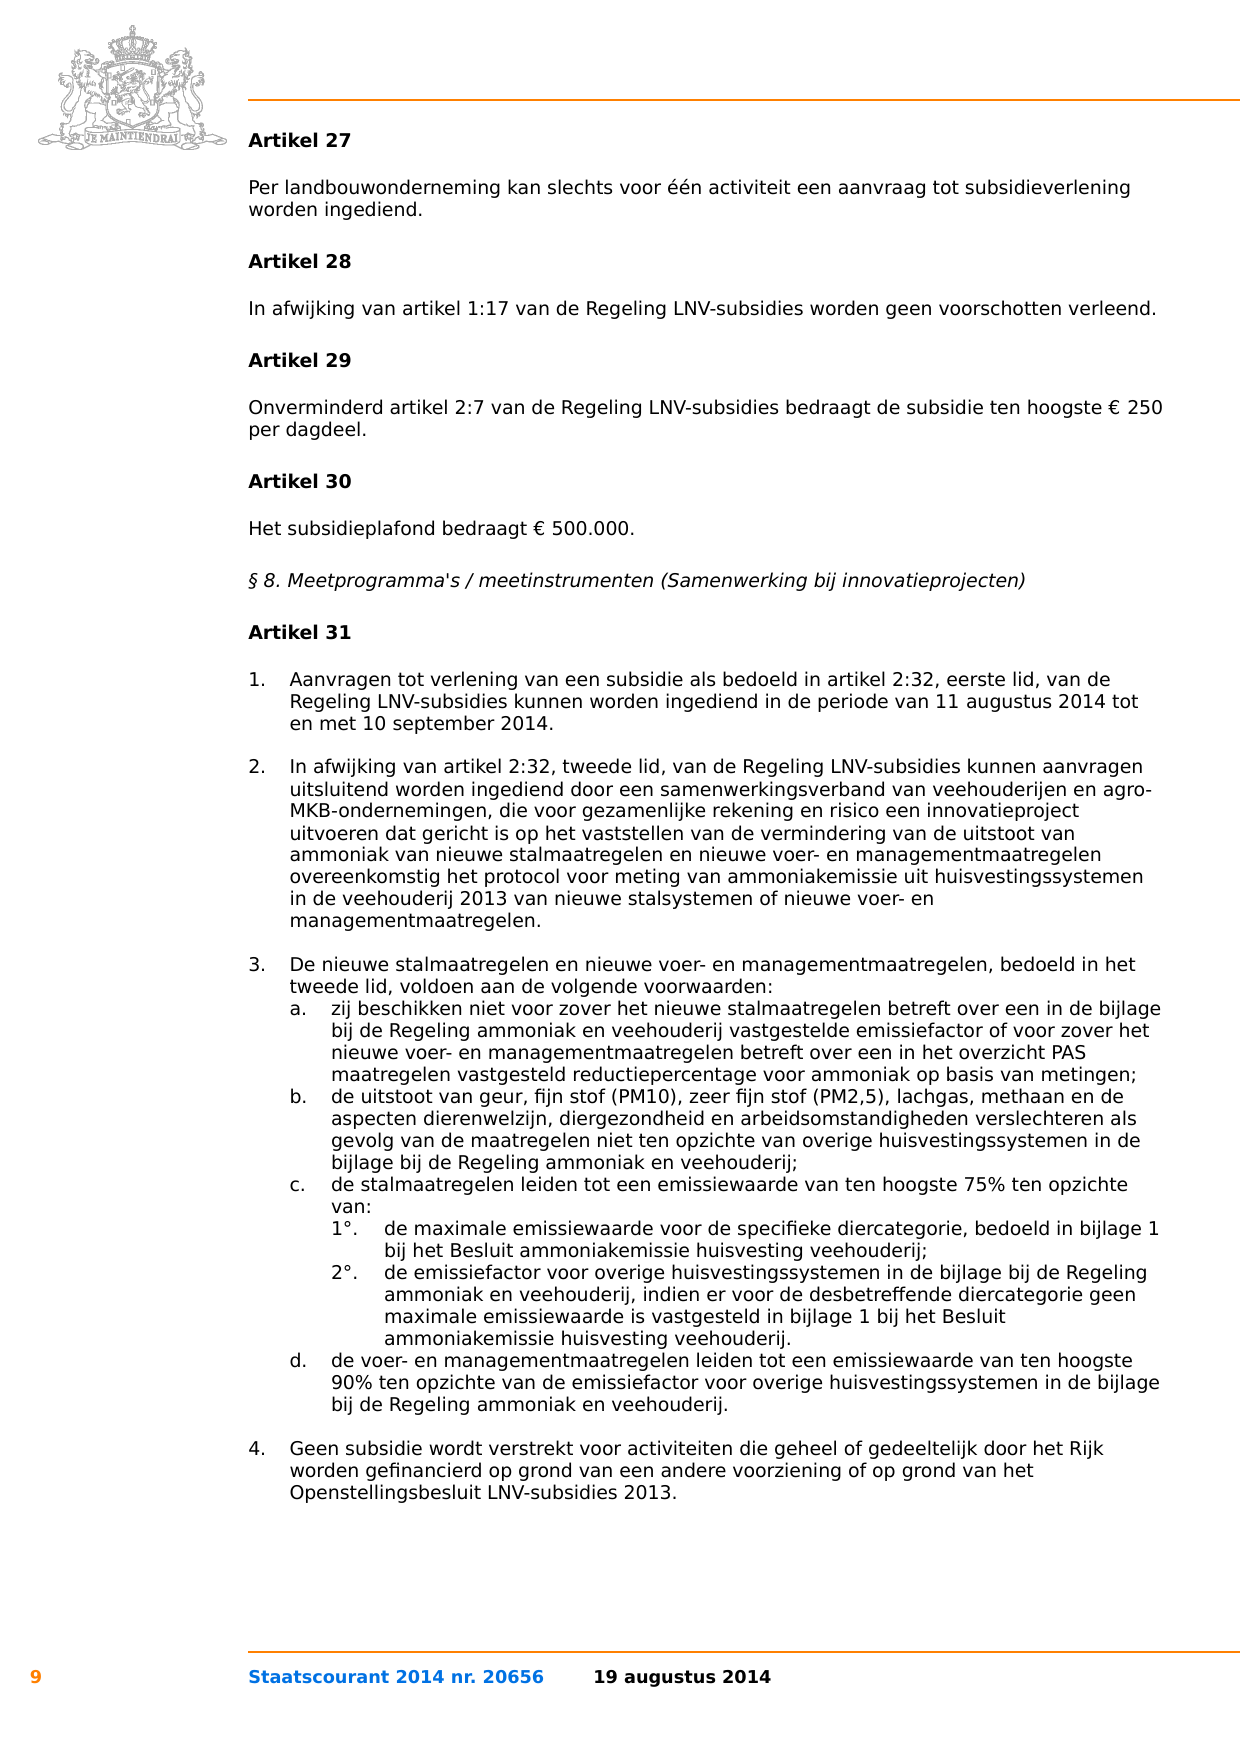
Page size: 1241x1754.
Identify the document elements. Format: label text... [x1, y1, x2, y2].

text c. de stalmaatregelen leiden tot een emissiewaarde van ten hoogste 75% ten opzichte van: [289, 1174, 1163, 1218]
text b. de uitstoot van geur, fijn stof (PM10), zeer fijn stof (PM2,5), lachgas, methaan en de aspecten dierenwelzijn, diergezondheid en arbeidsomstandigheden verslechteren als gevolg van de maatregelen niet ten opzichte van overige huisvestingssystemen in de bijlage bij de Regeling ammoniak en veehouderij; [289, 1086, 1163, 1174]
subtitle Artikel 28 [248, 251, 1163, 273]
subtitle Artikel 30 [248, 471, 1163, 493]
text 3. De nieuwe stalmaatregelen en nieuwe voer- en managementmaatregelen, bedoeld in het tweede lid, voldoen aan de volgende voorwaarden: [248, 954, 1163, 998]
text 4. Geen subsidie wordt verstrekt voor activiteiten die geheel of gedeeltelijk door het Rijk worden gefinancierd op grond van een andere voorziening of op grond van het Openstellingsbesluit LNV-subsidies 2013. [248, 1438, 1163, 1503]
subtitle § 8. Meetprogramma's / meetinstrumenten (Samenwerking bij innovatieprojecten) [248, 570, 1163, 592]
text a. zij beschikken niet voor zover het nieuwe stalmaatregelen betreft over een in de bijlage bij de Regeling ammoniak en veehouderij vastgestelde emissiefactor of voor zover het nieuwe voer- en managementmaatregelen betreft over een in het overzicht PAS maatregelen vastgesteld reductiepercentage voor ammoniak op basis van metingen; [289, 998, 1163, 1086]
subtitle Artikel 27 [248, 130, 1163, 152]
text 2. In afwijking van artikel 2:32, tweede lid, van de Regeling LNV-subsidies kunnen aanvragen uitsluitend worden ingediend door een samenwerkingsverband van veehouderijen en agro-MKB-ondernemingen, die voor gezamenlijke rekening en risico een innovatieproject uitvoeren dat gericht is op het vaststellen van de vermindering van de uitstoot van ammoniak van nieuwe stalmaatregelen en nieuwe voer- en managementmaatregelen overeenkomstig het protocol voor meting van ammoniakemissie uit huisvestingssystemen in de veehouderij 2013 van nieuwe stalsystemen of nieuwe voer- en managementmaatregelen. [248, 756, 1163, 932]
text Onverminderd artikel 2:7 van de Regeling LNV-subsidies bedraagt de subsidie ten hoogste € 250 per dagdeel. [248, 397, 1163, 441]
text 2°. de emissiefactor voor overige huisvestingssystemen in de bijlage bij de Regeling ammoniak en veehouderij, indien er voor de desbetreffende diercategorie geen maximale emissiewaarde is vastgesteld in bijlage 1 bij het Besluit ammoniakemissie huisvesting veehouderij. [331, 1262, 1163, 1350]
picture [38, 25, 227, 150]
text In afwijking van artikel 1:17 van de Regeling LNV-subsidies worden geen voorschotten verleend. [248, 298, 1163, 320]
text Per landbouwonderneming kan slechts voor één activiteit een aanvraag tot subsidieverlening worden ingediend. [248, 177, 1163, 221]
text 1°. de maximale emissiewaarde voor de specifieke diercategorie, bedoeld in bijlage 1 bij het Besluit ammoniakemissie huisvesting veehouderij; [331, 1218, 1163, 1262]
text Het subsidieplafond bedraagt € 500.000. [248, 518, 1163, 540]
subtitle Artikel 31 [248, 622, 1163, 644]
text 1. Aanvragen tot verlening van een subsidie als bedoeld in artikel 2:32, eerste lid, van de Regeling LNV-subsidies kunnen worden ingediend in de periode van 11 augustus 2014 tot en met 10 september 2014. [248, 669, 1163, 734]
subtitle Artikel 29 [248, 350, 1163, 372]
text d. de voer- en managementmaatregelen leiden tot een emissiewaarde van ten hoogste 90% ten opzichte van de emissiefactor voor overige huisvestingssystemen in de bijlage bij de Regeling ammoniak en veehouderij. [289, 1350, 1163, 1416]
